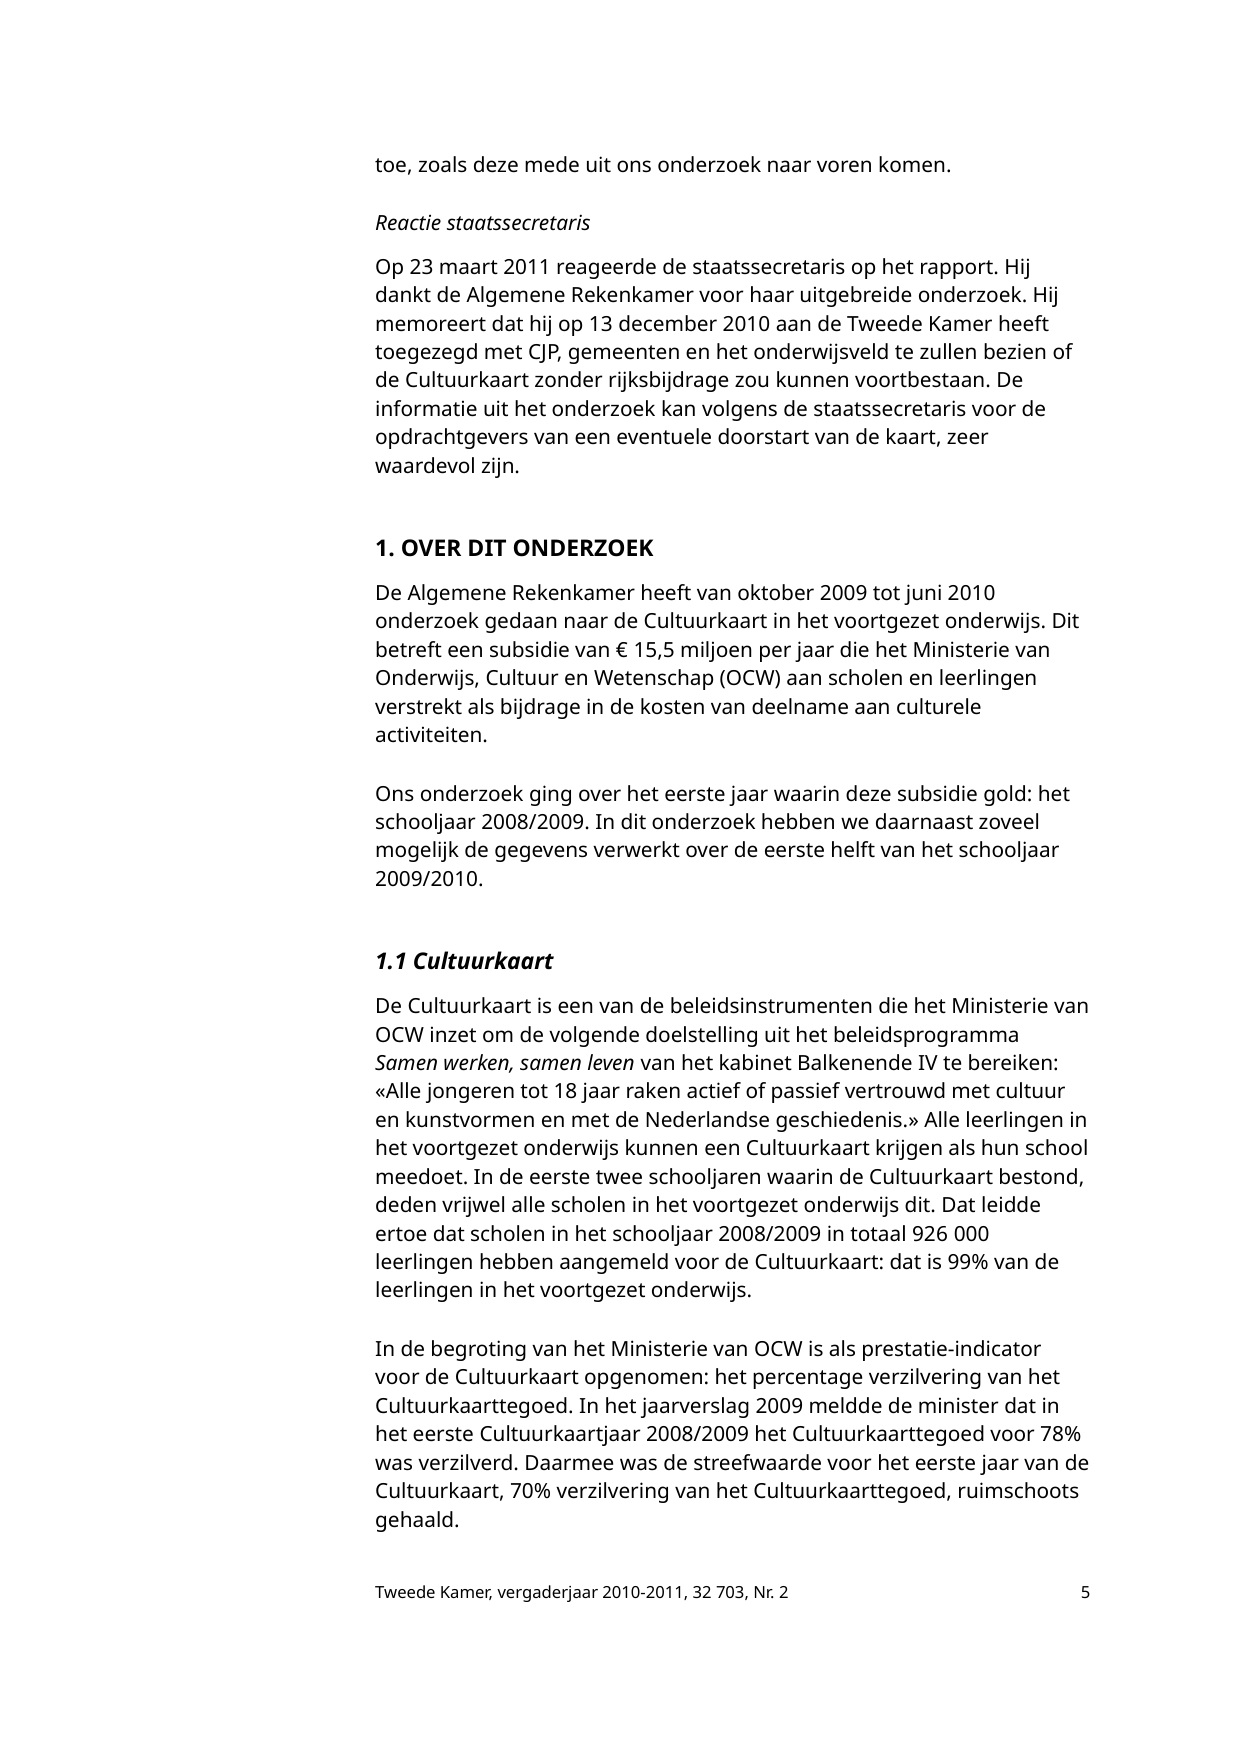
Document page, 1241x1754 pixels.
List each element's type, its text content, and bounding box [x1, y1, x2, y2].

text De Algemene Rekenkamer heeft van oktober 2009 tot juni 2010 onderzoek gedaan naar de Cultuurkaart in het voortgezet onderwijs. Dit betreft een subsidie van € 15,5 miljoen per jaar die het Ministerie van Onderwijs, Cultuur en Wetenschap (OCW) aan scholen en leerlingen verstrekt als bijdrage in de kosten van deelname aan culturele activiteiten. [375, 578, 1090, 749]
subtitle 1.1 Cultuurkaart [375, 945, 1090, 976]
subtitle 1. OVER DIT ONDERZOEK [375, 532, 1090, 563]
text toe, zoals deze mede uit ons onderzoek naar voren komen. [375, 150, 1090, 178]
text In de begroting van het Ministerie van OCW is als prestatie-indicator voor de Cultuurkaart opgenomen: het percentage verzilvering van het Cultuurkaarttegoed. In het jaarverslag 2009 meldde de minister dat in het eerste Cultuurkaartjaar 2008/2009 het Cultuurkaarttegoed voor 78% was verzilverd. Daarmee was de streefwaarde voor het eerste jaar van de Cultuurkaart, 70% verzilvering van het Cultuurkaarttegoed, ruimschoots gehaald. [375, 1334, 1090, 1533]
text Op 23 maart 2011 reageerde de staatssecretaris op het rapport. Hij dankt de Algemene Rekenkamer voor haar uitgebreide onderzoek. Hij memoreert dat hij op 13 december 2010 aan de Tweede Kamer heeft toegezegd met CJP, gemeenten en het onderwijsveld te zullen bezien of de Cultuurkaart zonder rijksbijdrage zou kunnen voortbestaan. De informatie uit het onderzoek kan volgens de staatssecretaris voor de opdrachtgevers van een eventuele doorstart van de kaart, zeer waardevol zijn. [375, 252, 1090, 479]
text Ons onderzoek ging over het eerste jaar waarin deze subsidie gold: het schooljaar 2008/2009. In dit onderzoek hebben we daarnaast zoveel mogelijk de gegevens verwerkt over de eerste helft van het schooljaar 2009/2010. [375, 779, 1090, 892]
text De Cultuurkaart is een van de beleidsinstrumenten die het Ministerie van OCW inzet om de volgende doelstelling uit het beleidsprogramma Samen werken, samen leven van het kabinet Balkenende IV te bereiken: «Alle jongeren tot 18 jaar raken actief of passief vertrouwd met cultuur en kunstvormen en met de Nederlandse geschiedenis.» Alle leerlingen in het voortgezet onderwijs kunnen een Cultuurkaart krijgen als hun school meedoet. In de eerste twee schooljaren waarin de Cultuurkaart bestond, deden vrijwel alle scholen in het voortgezet onderwijs dit. Dat leidde ertoe dat scholen in het schooljaar 2008/2009 in totaal 926 000 leerlingen hebben aangemeld voor de Cultuurkaart: dat is 99% van de leerlingen in het voortgezet onderwijs. [375, 991, 1090, 1304]
text Reactie staatssecretaris [375, 208, 1090, 237]
